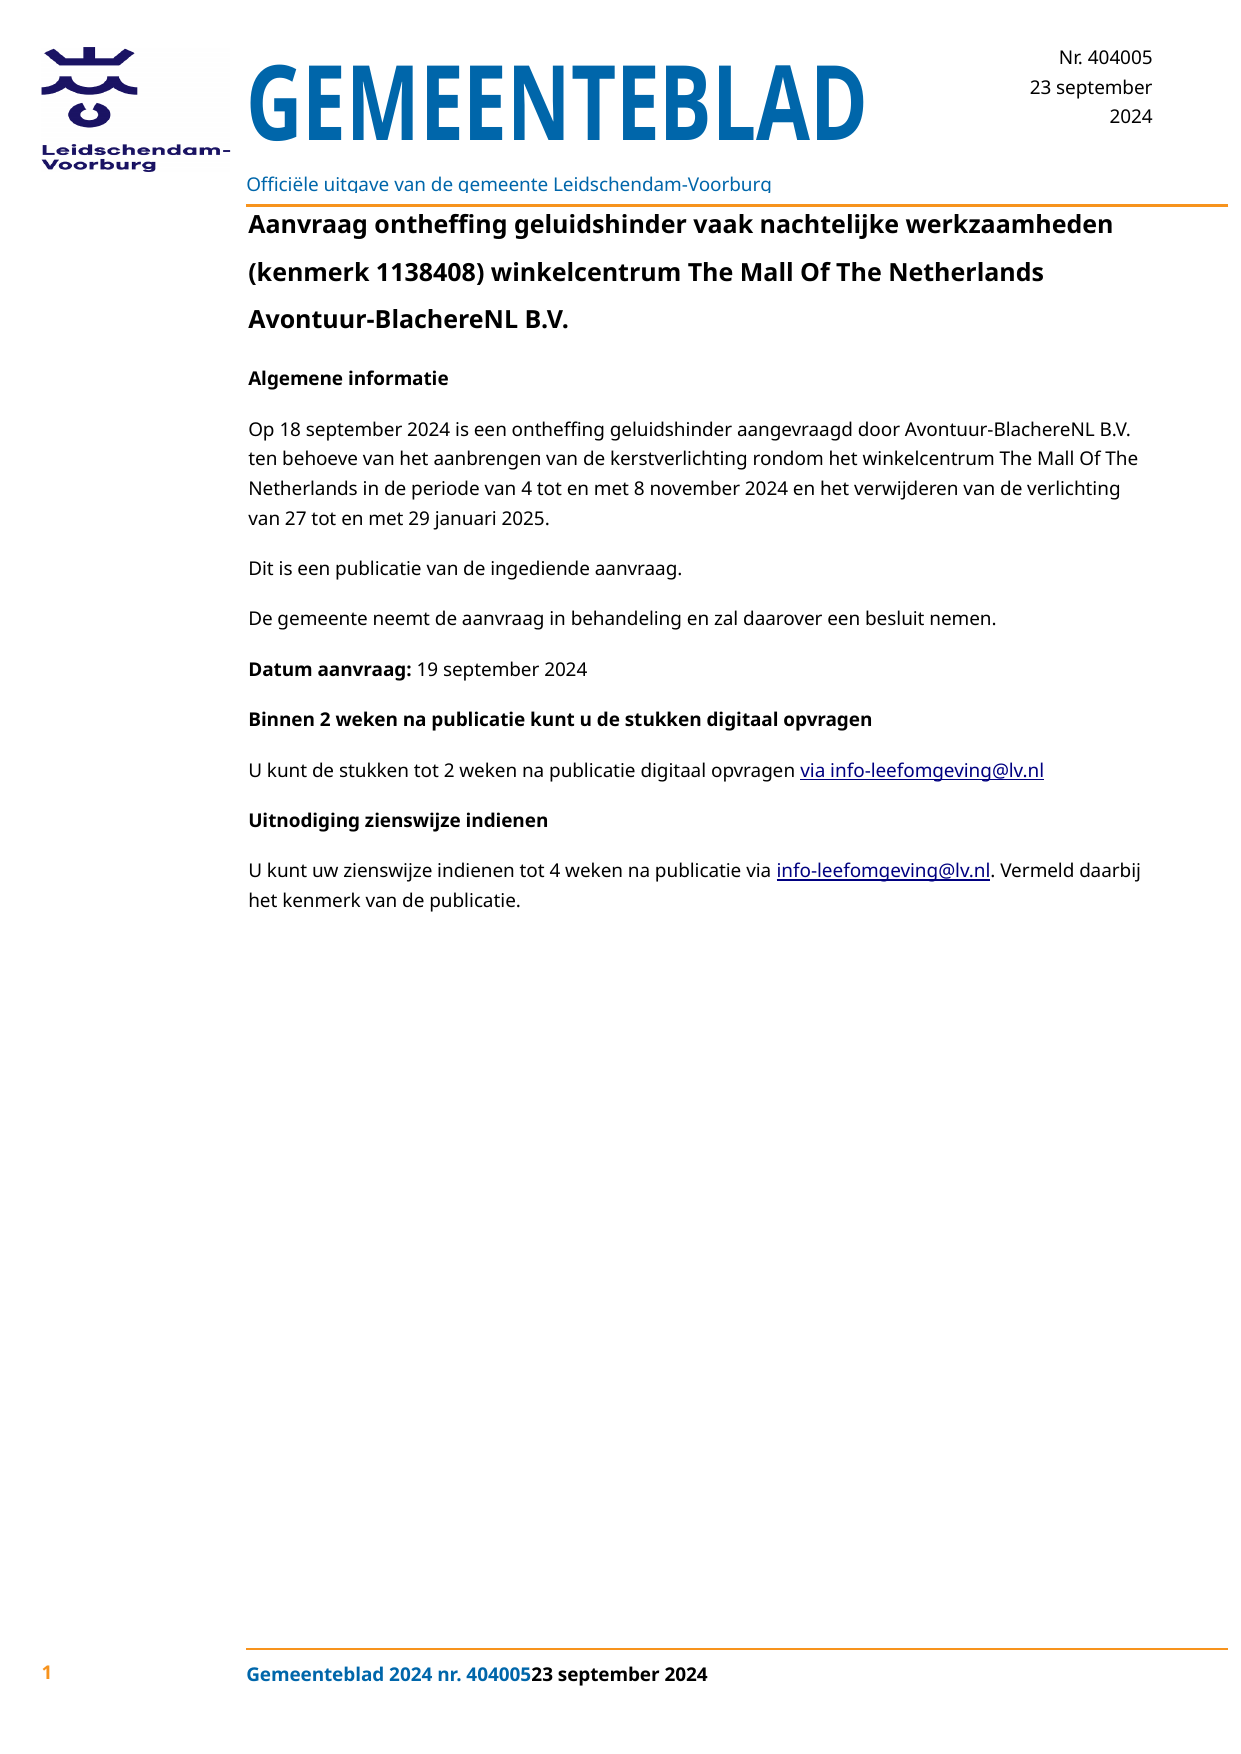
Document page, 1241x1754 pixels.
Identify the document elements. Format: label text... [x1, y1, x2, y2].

text U kunt uw zienswijze indienen tot 4 weken na publicatie via info-leefomgeving@lv.nl. Vermeld daarbij het kenmerk van de publicatie. [248, 858, 1152, 913]
text Algemene informatie [248, 366, 1152, 391]
picture [41, 47, 231, 172]
text Binnen 2 weken na publicatie kunt u de stukken digitaal opvragen [248, 706, 1152, 732]
text Dit is een publicatie van de ingediende aanvraag. [248, 555, 1152, 581]
text Aanvraag ontheffing geluidshinder vaak nachtelijke werkzaamheden (kenmerk 1138408) winkelcentrum The Mall Of The Netherlands Avontuur-BlachereNL B.V. [248, 207, 1152, 336]
text Uitnodiging zienswijze indienen [248, 807, 1152, 833]
text Datum aanvraag: 19 september 2024 [248, 656, 1152, 682]
text U kunt de stukken tot 2 weken na publicatie digitaal opvragen via info-leefomgeving@lv.nl [248, 757, 1152, 782]
text De gemeente neemt de aanvraag in behandeling en zal daarover een besluit nemen. [248, 606, 1152, 631]
text Op 18 september 2024 is een ontheffing geluidshinder aangevraagd door Avontuur-BlachereNL B.V. ten behoeve van het aanbrengen van de kerstverlichting rondom het winkelcentrum The Mall Of The Netherlands in de periode van 4 tot en met 8 november 2024 en het verwijderen van de verlichting van 27 tot en met 29 januari 2025. [248, 416, 1152, 530]
